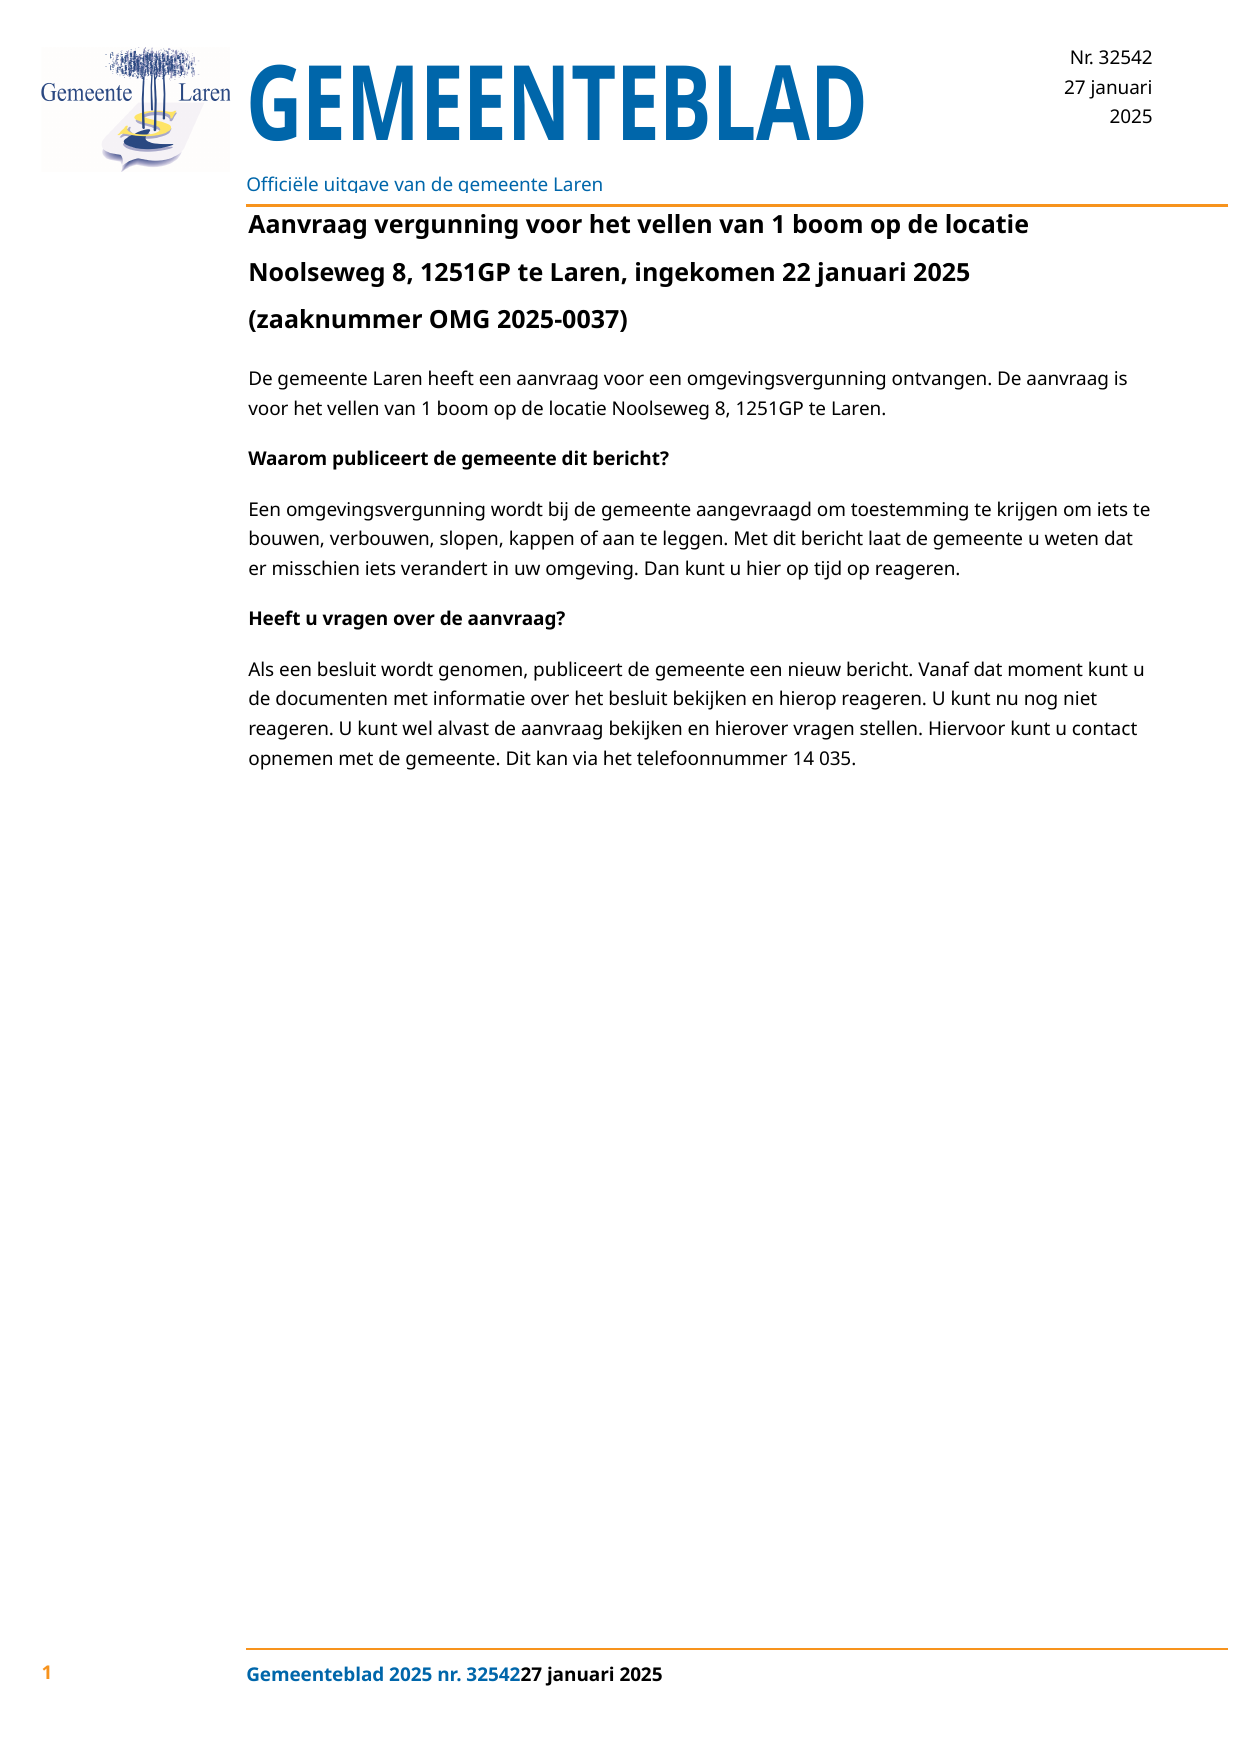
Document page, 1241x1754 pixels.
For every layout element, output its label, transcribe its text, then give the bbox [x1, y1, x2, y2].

text Heeft u vragen over de aanvraag? [248, 606, 1152, 631]
text Als een besluit wordt genomen, publiceert de gemeente een nieuw bericht. Vanaf dat moment kunt u de documenten met informatie over het besluit bekijken en hierop reageren. U kunt nu nog niet reageren. U kunt wel alvast de aanvraag bekijken en hierover vragen stellen. Hiervoor kunt u contact opnemen met de gemeente. Dit kan via het telefoonnummer 14 035. [248, 656, 1152, 770]
picture [41, 47, 231, 172]
text Waarom publiceert de gemeente dit bericht? [248, 446, 1152, 471]
text De gemeente Laren heeft een aanvraag voor een omgevingsvergunning ontvangen. De aanvraag is voor het vellen van 1 boom op de locatie Noolseweg 8, 1251GP te Laren. [248, 366, 1152, 421]
text Aanvraag vergunning voor het vellen van 1 boom op de locatie Noolseweg 8, 1251GP te Laren, ingekomen 22 januari 2025 (zaaknummer OMG 2025-0037) [248, 207, 1152, 336]
text Een omgevingsvergunning wordt bij de gemeente aangevraagd om toestemming te krijgen om iets te bouwen, verbouwen, slopen, kappen of aan te leggen. Met dit bericht laat de gemeente u weten dat er misschien iets verandert in uw omgeving. Dan kunt u hier op tijd op reageren. [248, 496, 1152, 581]
